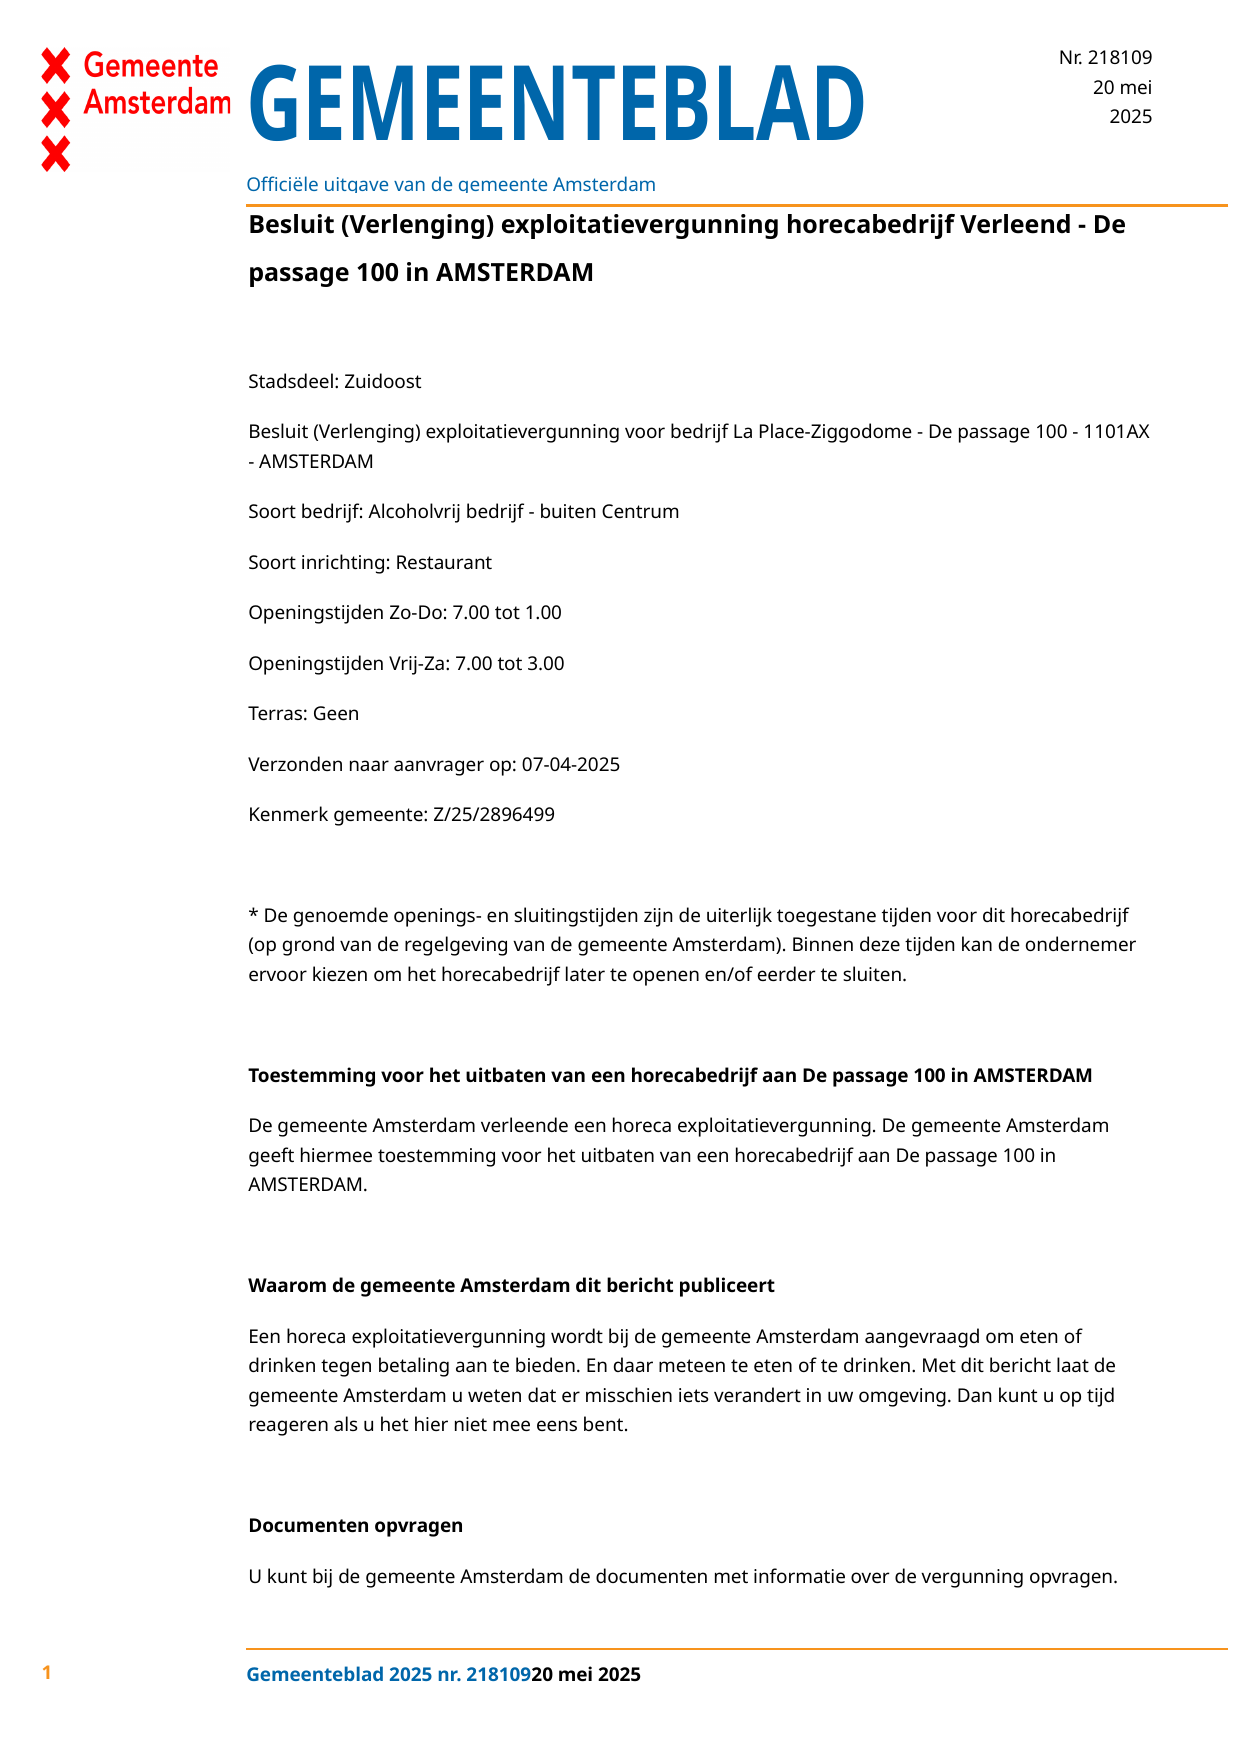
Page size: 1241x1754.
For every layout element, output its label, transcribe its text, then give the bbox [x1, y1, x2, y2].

text Openingstijden Vrij-Za: 7.00 tot 3.00 [248, 650, 1152, 676]
picture [41, 47, 231, 172]
text Openingstijden Zo-Do: 7.00 tot 1.00 [248, 599, 1152, 625]
text Soort bedrijf: Alcoholvrij bedrijf - buiten Centrum [248, 499, 1152, 524]
text Soort inrichting: Restaurant [248, 549, 1152, 575]
text Toestemming voor het uitbaten van een horecabedrijf aan De passage 100 in AMSTERDAM [248, 1062, 1152, 1088]
text Waarom de gemeente Amsterdam dit bericht publiceert [248, 1272, 1152, 1298]
text De gemeente Amsterdam verleende een horeca exploitatievergunning. De gemeente Amsterdam geeft hiermee toestemming voor het uitbaten van een horecabedrijf aan De passage 100 in AMSTERDAM. [248, 1112, 1152, 1197]
text Verzonden naar aanvrager op: 07-04-2025 [248, 751, 1152, 777]
text U kunt bij de gemeente Amsterdam de documenten met informatie over de vergunning opvragen. [248, 1563, 1152, 1589]
text Documenten opvragen [248, 1512, 1152, 1538]
text * De genoemde openings- en sluitingstijden zijn de uiterlijk toegestane tijden voor dit horecabedrijf (op grond van de regelgeving van de gemeente Amsterdam). Binnen deze tijden kan de ondernemer ervoor kiezen om het horecabedrijf later te openen en/of eerder te sluiten. [248, 902, 1152, 987]
text Een horeca exploitatievergunning wordt bij de gemeente Amsterdam aangevraagd om eten of drinken tegen betaling aan te bieden. En daar meteen te eten of te drinken. Met dit bericht laat de gemeente Amsterdam u weten dat er misschien iets verandert in uw omgeving. Dan kunt u op tijd reageren als u het hier niet mee eens bent. [248, 1323, 1152, 1437]
text Besluit (Verlenging) exploitatievergunning horecabedrijf Verleend - De passage 100 in AMSTERDAM [248, 207, 1152, 288]
text Kenmerk gemeente: Z/25/2896499 [248, 801, 1152, 827]
text Stadsdeel: Zuidoost [248, 368, 1152, 394]
text Terras: Geen [248, 700, 1152, 726]
text Besluit (Verlenging) exploitatievergunning voor bedrijf La Place-Ziggodome - De passage 100 - 1101AX - AMSTERDAM [248, 419, 1152, 474]
